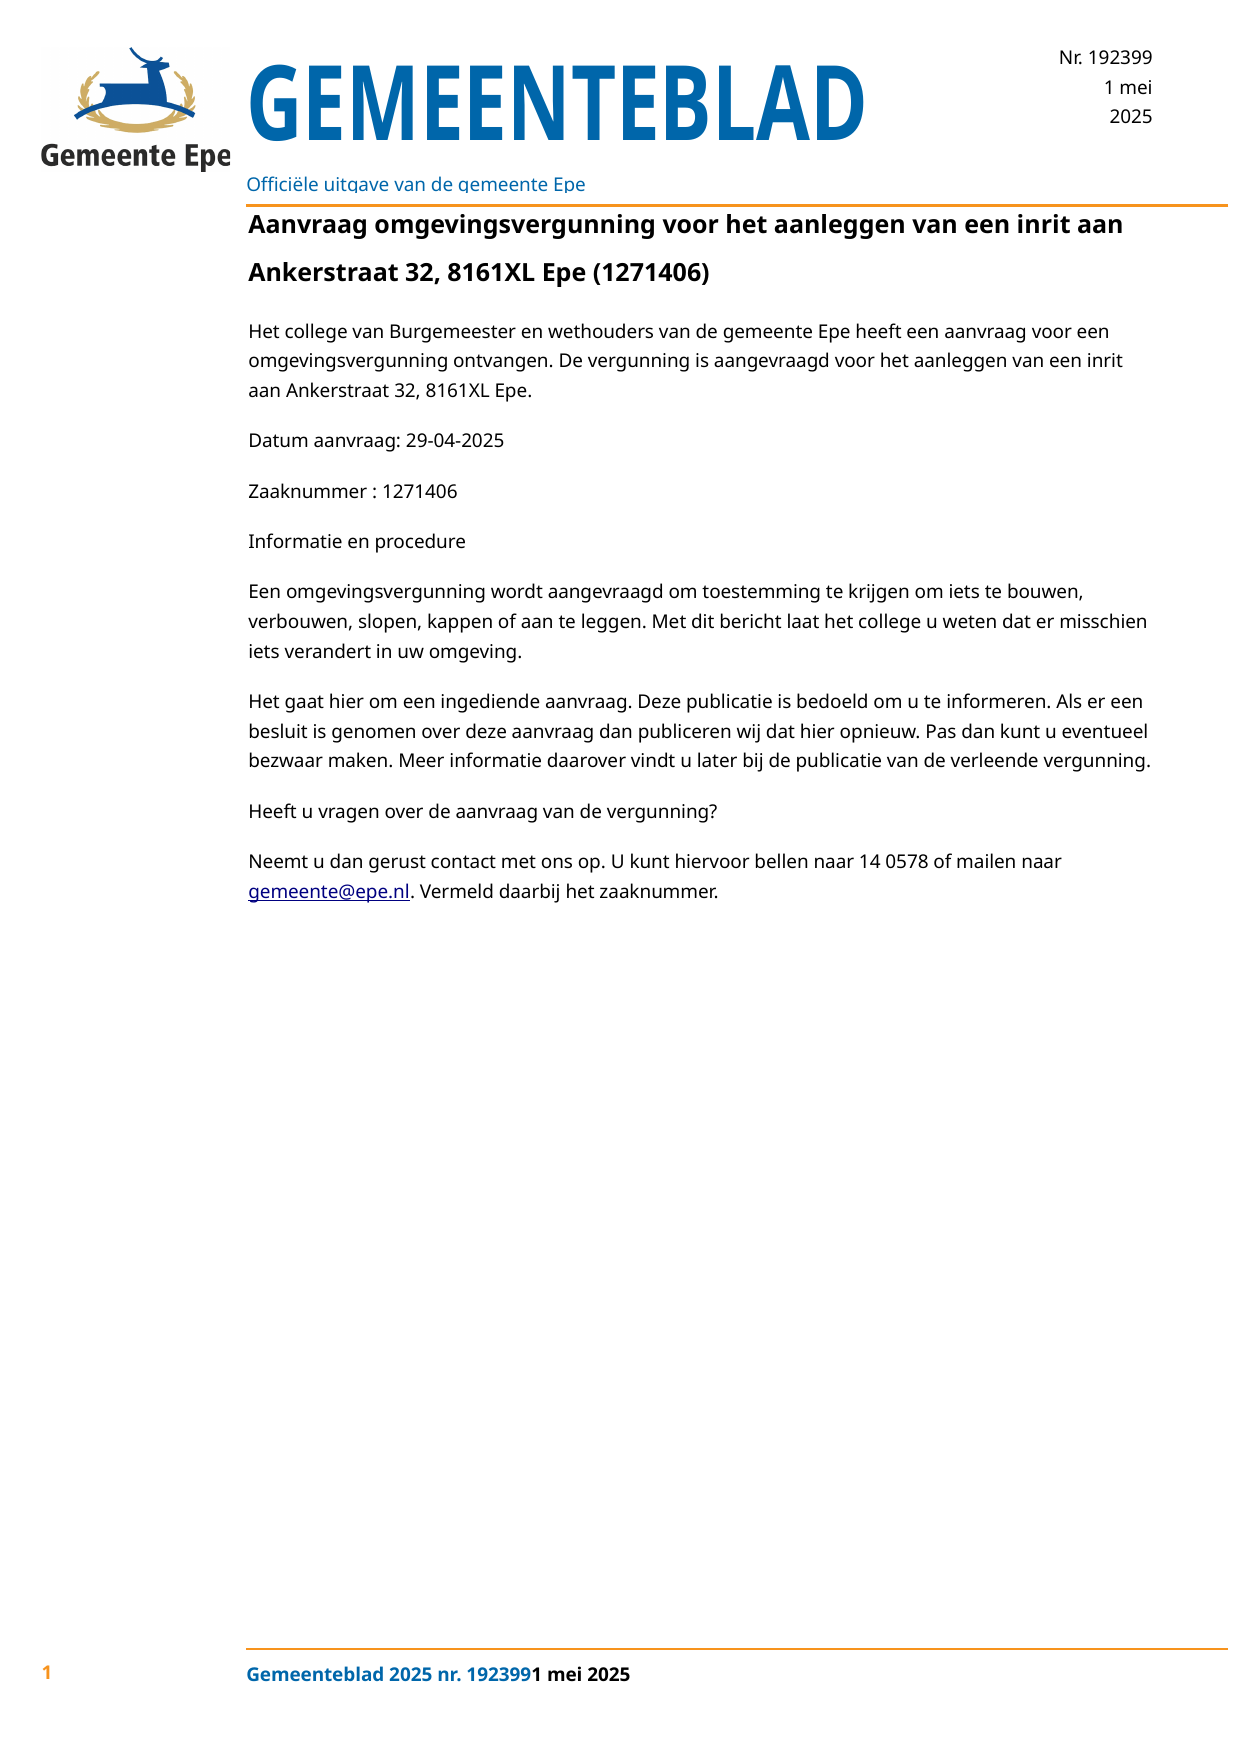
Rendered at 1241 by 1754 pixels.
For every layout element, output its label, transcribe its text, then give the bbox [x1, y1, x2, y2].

text Het gaat hier om een ingediende aanvraag. Deze publicatie is bedoeld om u te informeren. Als er een besluit is genomen over deze aanvraag dan publiceren wij dat hier opnieuw. Pas dan kunt u eventueel bezwaar maken. Meer informatie daarover vindt u later bij de publicatie van de verleende vergunning. [248, 688, 1152, 773]
text Aanvraag omgevingsvergunning voor het aanleggen van een inrit aan Ankerstraat 32, 8161XL Epe (1271406) [248, 207, 1152, 288]
text Heeft u vragen over de aanvraag van de vergunning? [248, 798, 1152, 824]
text Zaaknummer : 1271406 [248, 478, 1152, 504]
text Een omgevingsvergunning wordt aangevraagd om toestemming te krijgen om iets te bouwen, verbouwen, slopen, kappen of aan te leggen. Met dit bericht laat het college u weten dat er misschien iets verandert in uw omgeving. [248, 579, 1152, 664]
text Informatie en procedure [248, 528, 1152, 554]
picture [41, 47, 231, 172]
text Datum aanvraag: 29-04-2025 [248, 427, 1152, 453]
text Het college van Burgemeester en wethouders van de gemeente Epe heeft een aanvraag voor een omgevingsvergunning ontvangen. De vergunning is aangevraagd voor het aanleggen van een inrit aan Ankerstraat 32, 8161XL Epe. [248, 318, 1152, 403]
text Neemt u dan gerust contact met ons op. U kunt hiervoor bellen naar 14 0578 of mailen naar gemeente@epe.nl. Vermeld daarbij het zaaknummer. [248, 848, 1152, 904]
